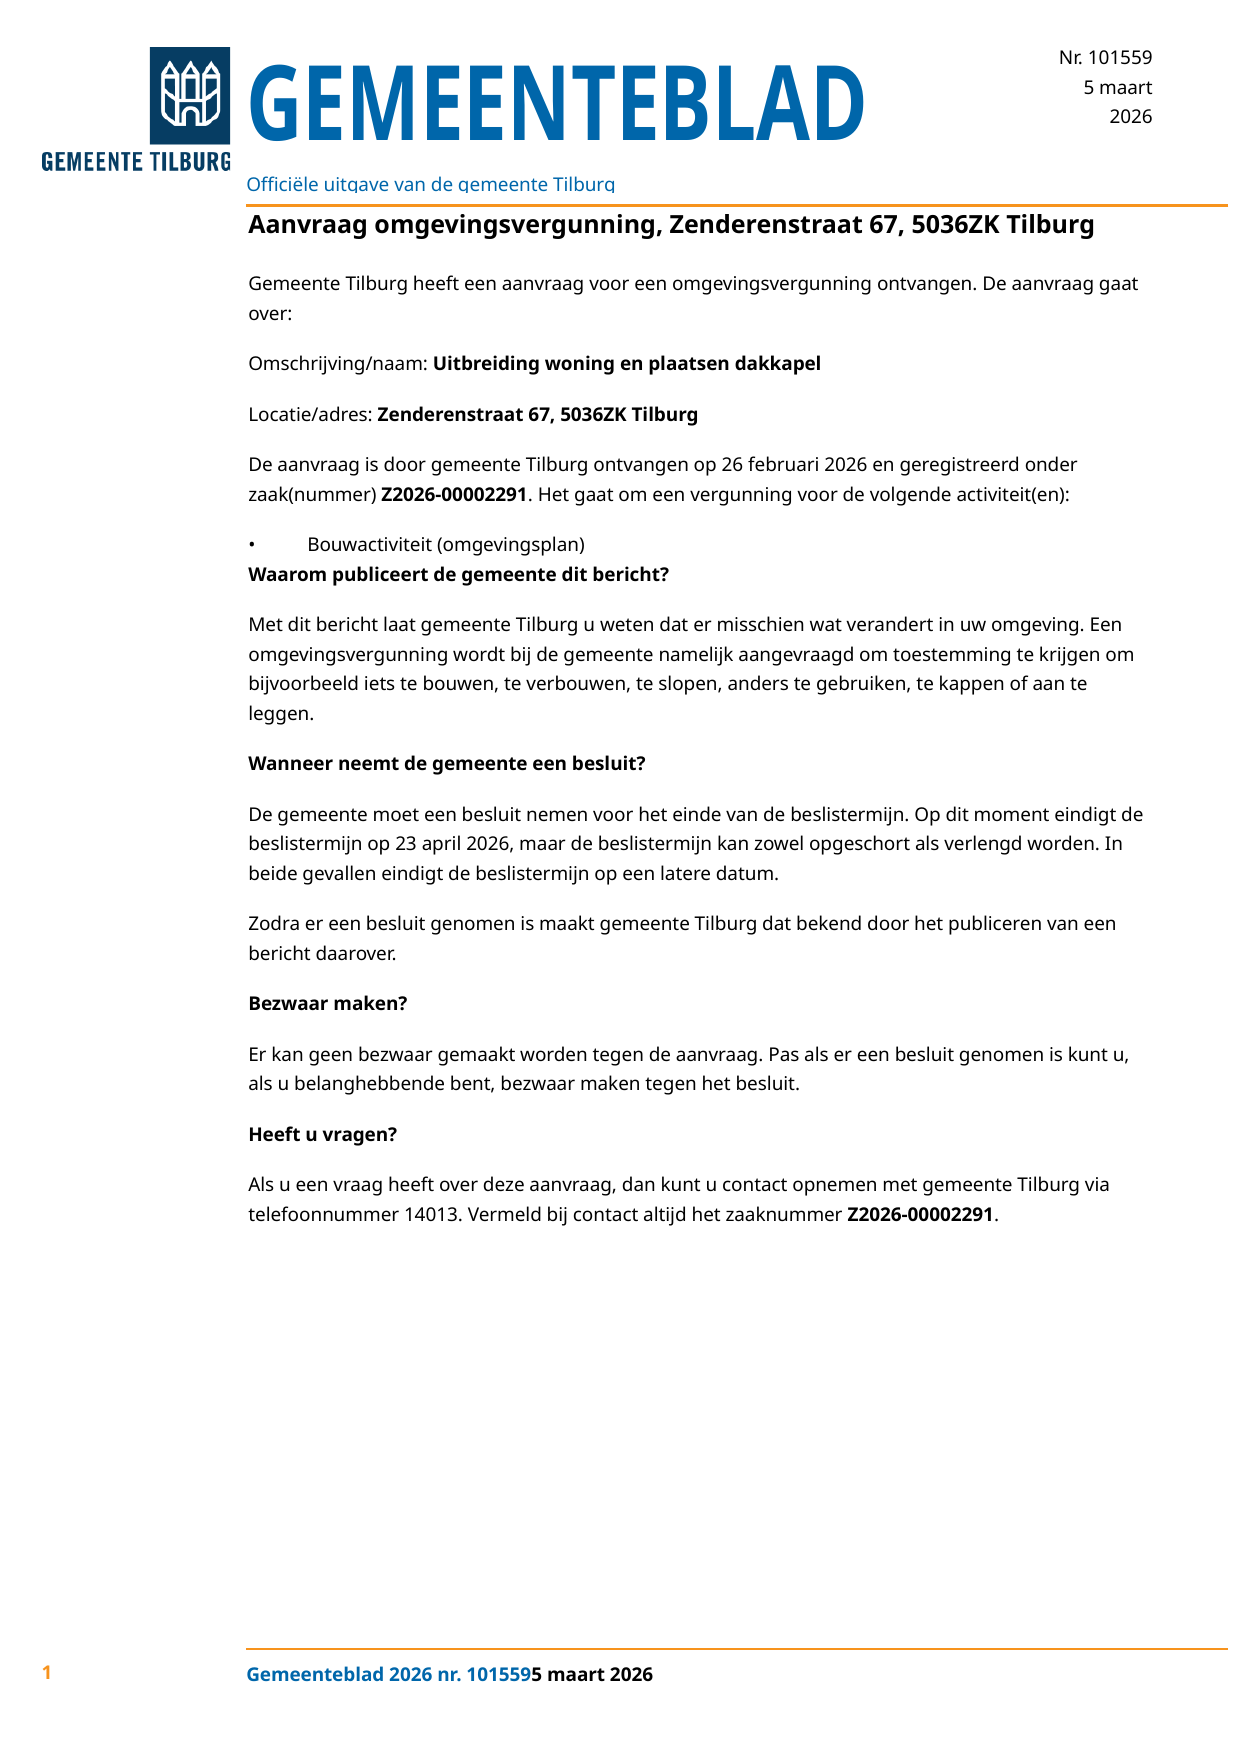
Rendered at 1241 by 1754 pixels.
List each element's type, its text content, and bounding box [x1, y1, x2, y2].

text Waarom publiceert de gemeente dit bericht? [248, 561, 1152, 586]
text Met dit bericht laat gemeente Tilburg u weten dat er misschien wat verandert in uw omgeving. Een omgevingsvergunning wordt bij de gemeente namelijk aangevraagd om toestemming te krijgen om bijvoorbeeld iets te bouwen, te verbouwen, te slopen, anders te gebruiken, te kappen of aan te leggen. [248, 611, 1152, 726]
text Er kan geen bezwaar gemaakt worden tegen de aanvraag. Pas als er een besluit genomen is kunt u, als u belanghebbende bent, bezwaar maken tegen het besluit. [248, 1041, 1152, 1096]
text Locatie/adres: Zenderenstraat 67, 5036ZK Tilburg [248, 401, 1152, 426]
list Bouwactiviteit (omgevingsplan) [248, 531, 1152, 557]
text Als u een vraag heeft over deze aanvraag, dan kunt u contact opnemen met gemeente Tilburg via telefoonnummer 14013. Vermeld bij contact altijd het zaaknummer Z2026-00002291. [248, 1171, 1152, 1226]
text Wanneer neemt de gemeente een besluit? [248, 750, 1152, 776]
text Aanvraag omgevingsvergunning, Zenderenstraat 67, 5036ZK Tilburg [248, 207, 1152, 241]
text Bezwaar maken? [248, 990, 1152, 1016]
text Zodra er een besluit genomen is maakt gemeente Tilburg dat bekend door het publiceren van een bericht daarover. [248, 910, 1152, 966]
text De gemeente moet een besluit nemen voor het einde van de beslistermijn. Op dit moment eindigt de beslistermijn op 23 april 2026, maar de beslistermijn kan zowel opgeschort als verlengd worden. In beide gevallen eindigt de beslistermijn op een latere datum. [248, 801, 1152, 886]
text Omschrijving/naam: Uitbreiding woning en plaatsen dakkapel [248, 350, 1152, 376]
text De aanvraag is door gemeente Tilburg ontvangen op 26 februari 2026 en geregistreerd onder zaak(nummer) Z2026-00002291. Het gaat om een vergunning voor de volgende activiteit(en): [248, 451, 1152, 506]
text Gemeente Tilburg heeft een aanvraag voor een omgevingsvergunning ontvangen. De aanvraag gaat over: [248, 270, 1152, 326]
text Heeft u vragen? [248, 1121, 1152, 1146]
picture [41, 47, 231, 172]
